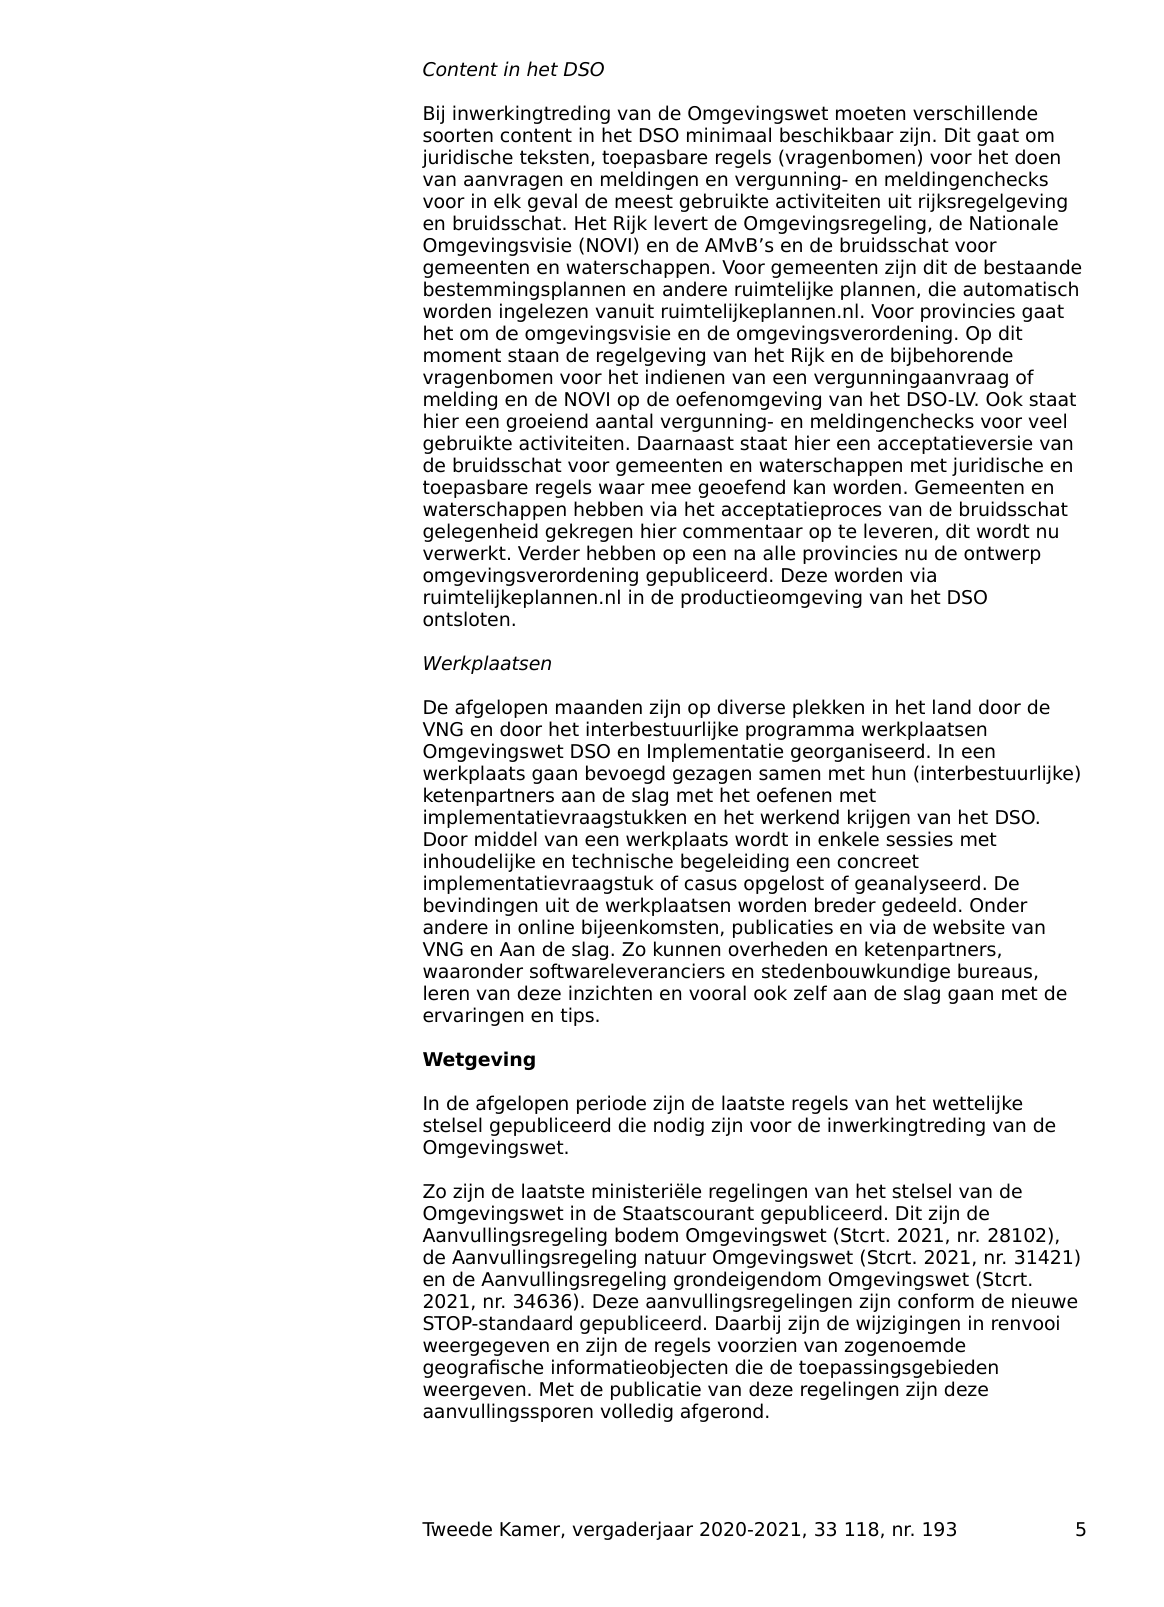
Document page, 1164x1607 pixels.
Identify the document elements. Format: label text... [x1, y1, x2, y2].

text Bij inwerkingtreding van de Omgevingswet moeten verschillende soorten content in het DSO minimaal beschikbaar zijn. Dit gaat om juridische teksten, toepasbare regels (vragenbomen) voor het doen van aanvragen en meldingen en vergunning- en meldingenchecks voor in elk geval de meest gebruikte activiteiten uit rijksregelgeving en bruidsschat. Het Rijk levert de Omgevingsregeling, de Nationale Omgevingsvisie (NOVI) en de AMvB’s en de bruidsschat voor gemeenten en waterschappen. Voor gemeenten zijn dit de bestaande bestemmingsplannen en andere ruimtelijke plannen, die automatisch worden ingelezen vanuit ruimtelijkeplannen.nl. Voor provincies gaat het om de omgevingsvisie en de omgevingsverordening. Op dit moment staan de regelgeving van het Rijk en de bijbehorende vragenbomen voor het indienen van een vergunningaanvraag of melding en de NOVI op de oefenomgeving van het DSO-LV. Ook staat hier een groeiend aantal vergunning- en meldingenchecks voor veel gebruikte activiteiten. Daarnaast staat hier een acceptatieversie van de bruidsschat voor gemeenten en waterschappen met juridische en toepasbare regels waar mee geoefend kan worden. Gemeenten en waterschappen hebben via het acceptatieproces van de bruidsschat gelegenheid gekregen hier commentaar op te leveren, dit wordt nu verwerkt. Verder hebben op een na alle provincies nu de ontwerp omgevingsverordening gepubliceerd. Deze worden via ruimtelijkeplannen.nl in de productieomgeving van het DSO ontsloten. [422, 103, 1087, 631]
text In de afgelopen periode zijn de laatste regels van het wettelijke stelsel gepubliceerd die nodig zijn voor de inwerkingtreding van de Omgevingswet. [422, 1093, 1087, 1159]
text Zo zijn de laatste ministeriële regelingen van het stelsel van de Omgevingswet in de Staatscourant gepubliceerd. Dit zijn de Aanvullingsregeling bodem Omgevingswet (Stcrt. 2021, nr. 28102), de Aanvullingsregeling natuur Omgevingswet (Stcrt. 2021, nr. 31421) en de Aanvullingsregeling grondeigendom Omgevingswet (Stcrt. 2021, nr. 34636). Deze aanvullingsregelingen zijn conform de nieuwe STOP-standaard gepubliceerd. Daarbij zijn de wijzigingen in renvooi weergegeven en zijn de regels voorzien van zogenoemde geografische informatieobjecten die de toepassingsgebieden weergeven. Met de publicatie van deze regelingen zijn deze aanvullingssporen volledig afgerond. [422, 1181, 1087, 1423]
subtitle Wetgeving [422, 1049, 1087, 1071]
subtitle Content in het DSO [422, 59, 1087, 81]
text De afgelopen maanden zijn op diverse plekken in het land door de VNG en door het interbestuurlijke programma werkplaatsen Omgevingswet DSO en Implementatie georganiseerd. In een werkplaats gaan bevoegd gezagen samen met hun (interbestuurlijke) ketenpartners aan de slag met het oefenen met implementatievraagstukken en het werkend krijgen van het DSO. Door middel van een werkplaats wordt in enkele sessies met inhoudelijke en technische begeleiding een concreet implementatievraagstuk of casus opgelost of geanalyseerd. De bevindingen uit de werkplaatsen worden breder gedeeld. Onder andere in online bijeenkomsten, publicaties en via de website van VNG en Aan de slag. Zo kunnen overheden en ketenpartners, waaronder softwareleveranciers en stedenbouwkundige bureaus, leren van deze inzichten en vooral ook zelf aan de slag gaan met de ervaringen en tips. [422, 697, 1087, 1027]
subtitle Werkplaatsen [422, 653, 1087, 675]
